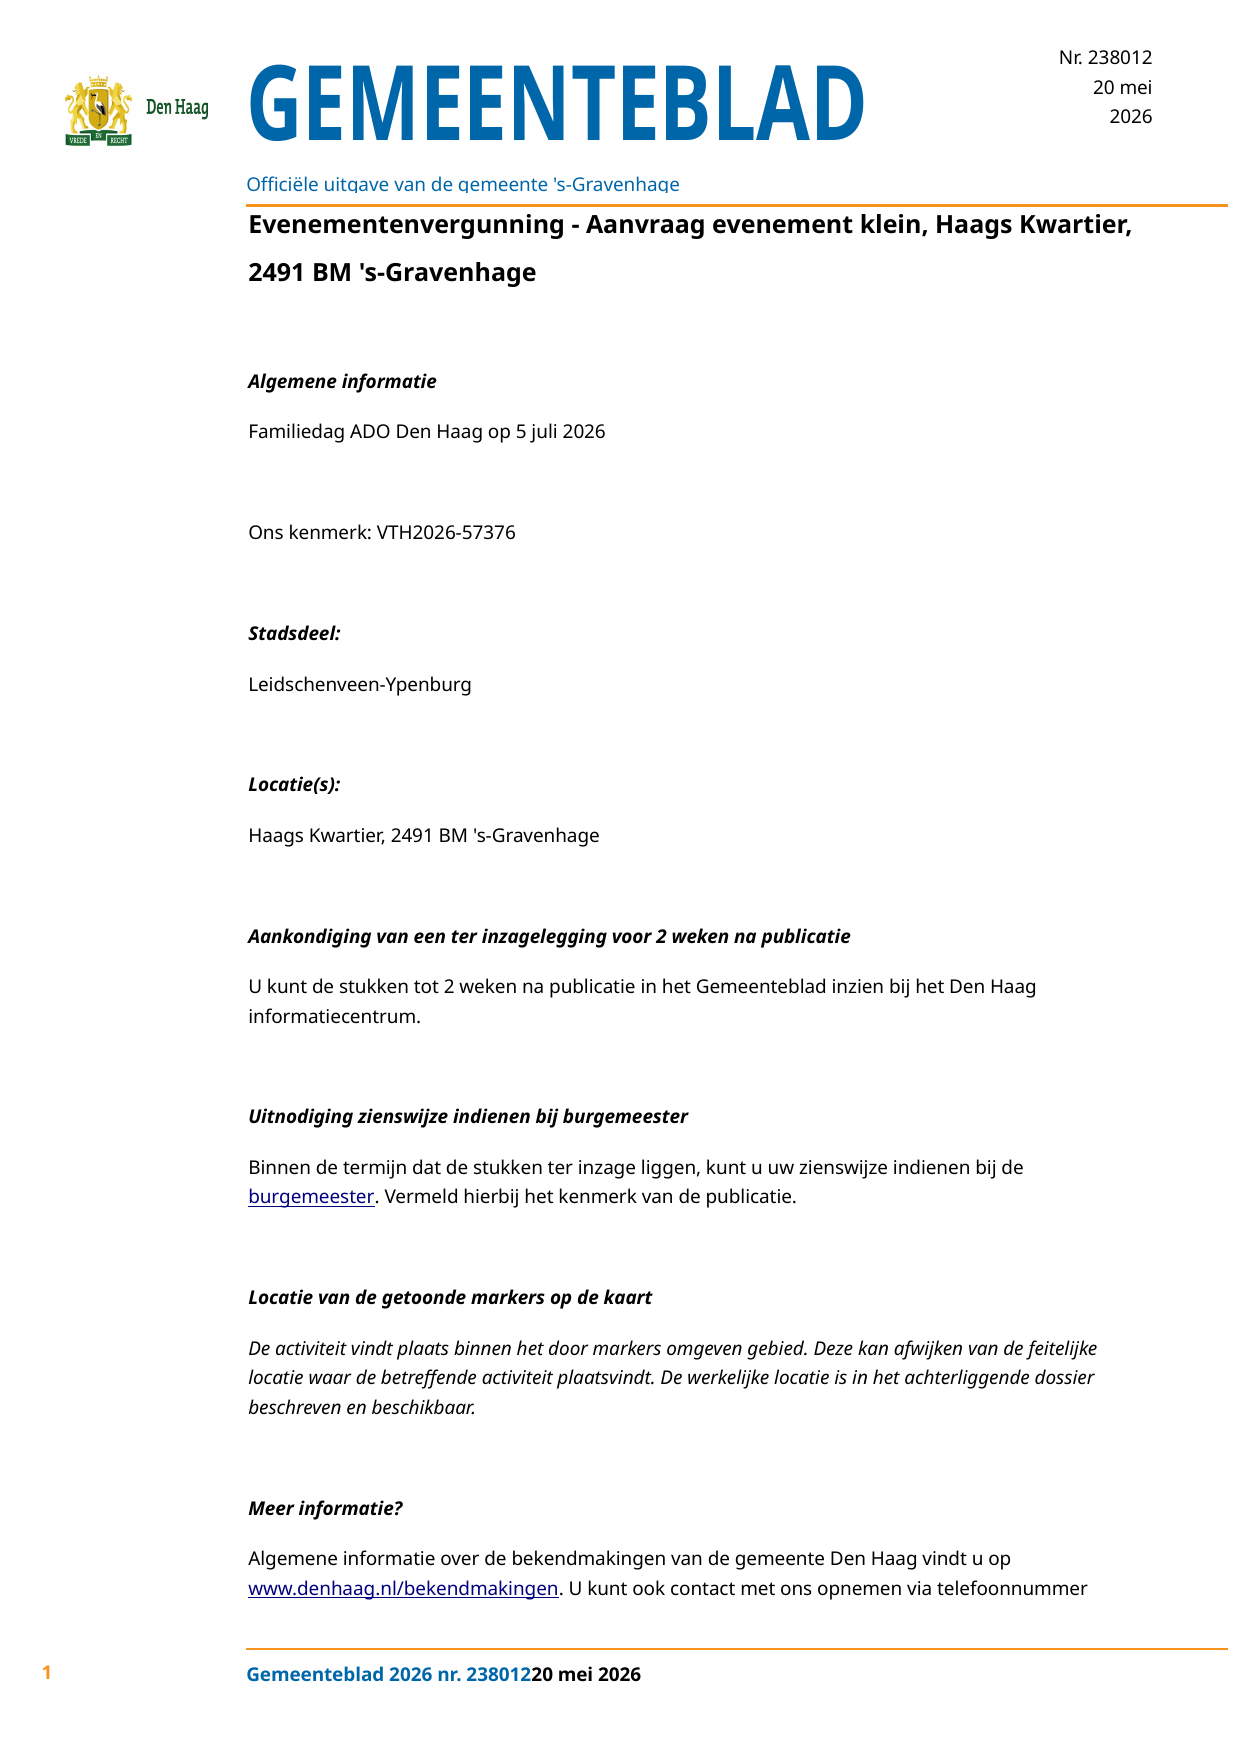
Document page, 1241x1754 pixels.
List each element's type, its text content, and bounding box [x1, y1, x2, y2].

text De activiteit vindt plaats binnen het door markers omgeven gebied. Deze kan afwijken van de feitelijke locatie waar de betreffende activiteit plaatsvindt. De werkelijke locatie is in het achterliggende dossier beschreven en beschikbaar. [248, 1335, 1152, 1420]
text Familiedag ADO Den Haag op 5 juli 2026 [248, 419, 1152, 444]
text Uitnodiging zienswijze indienen bij burgemeester [248, 1104, 1152, 1129]
text Algemene informatie [248, 368, 1152, 394]
text Haags Kwartier, 2491 BM 's-Gravenhage [248, 822, 1152, 848]
text Ons kenmerk: VTH2026-57376 [248, 519, 1152, 545]
text Stadsdeel: [248, 620, 1152, 646]
picture [41, 47, 231, 172]
text U kunt de stukken tot 2 weken na publicatie in het Gemeenteblad inzien bij het Den Haag informatiecentrum. [248, 973, 1152, 1029]
text Leidschenveen-Ypenburg [248, 671, 1152, 697]
text Aankondiging van een ter inzagelegging voor 2 weken na publicatie [248, 923, 1152, 949]
text Meer informatie? [248, 1495, 1152, 1521]
text Evenementenvergunning - Aanvraag evenement klein, Haags Kwartier, 2491 BM 's-Gravenhage [248, 207, 1152, 288]
text Locatie(s): [248, 772, 1152, 797]
text Locatie van de getoonde markers op de kaart [248, 1284, 1152, 1310]
text Algemene informatie over de bekendmakingen van de gemeente Den Haag vindt u op www.denhaag.nl/bekendmakingen. U kunt ook contact met ons opnemen via telefoonnummer [248, 1545, 1152, 1601]
text Binnen de termijn dat de stukken ter inzage liggen, kunt u uw zienswijze indienen bij de burgemeester. Vermeld hierbij het kenmerk van de publicatie. [248, 1154, 1152, 1209]
